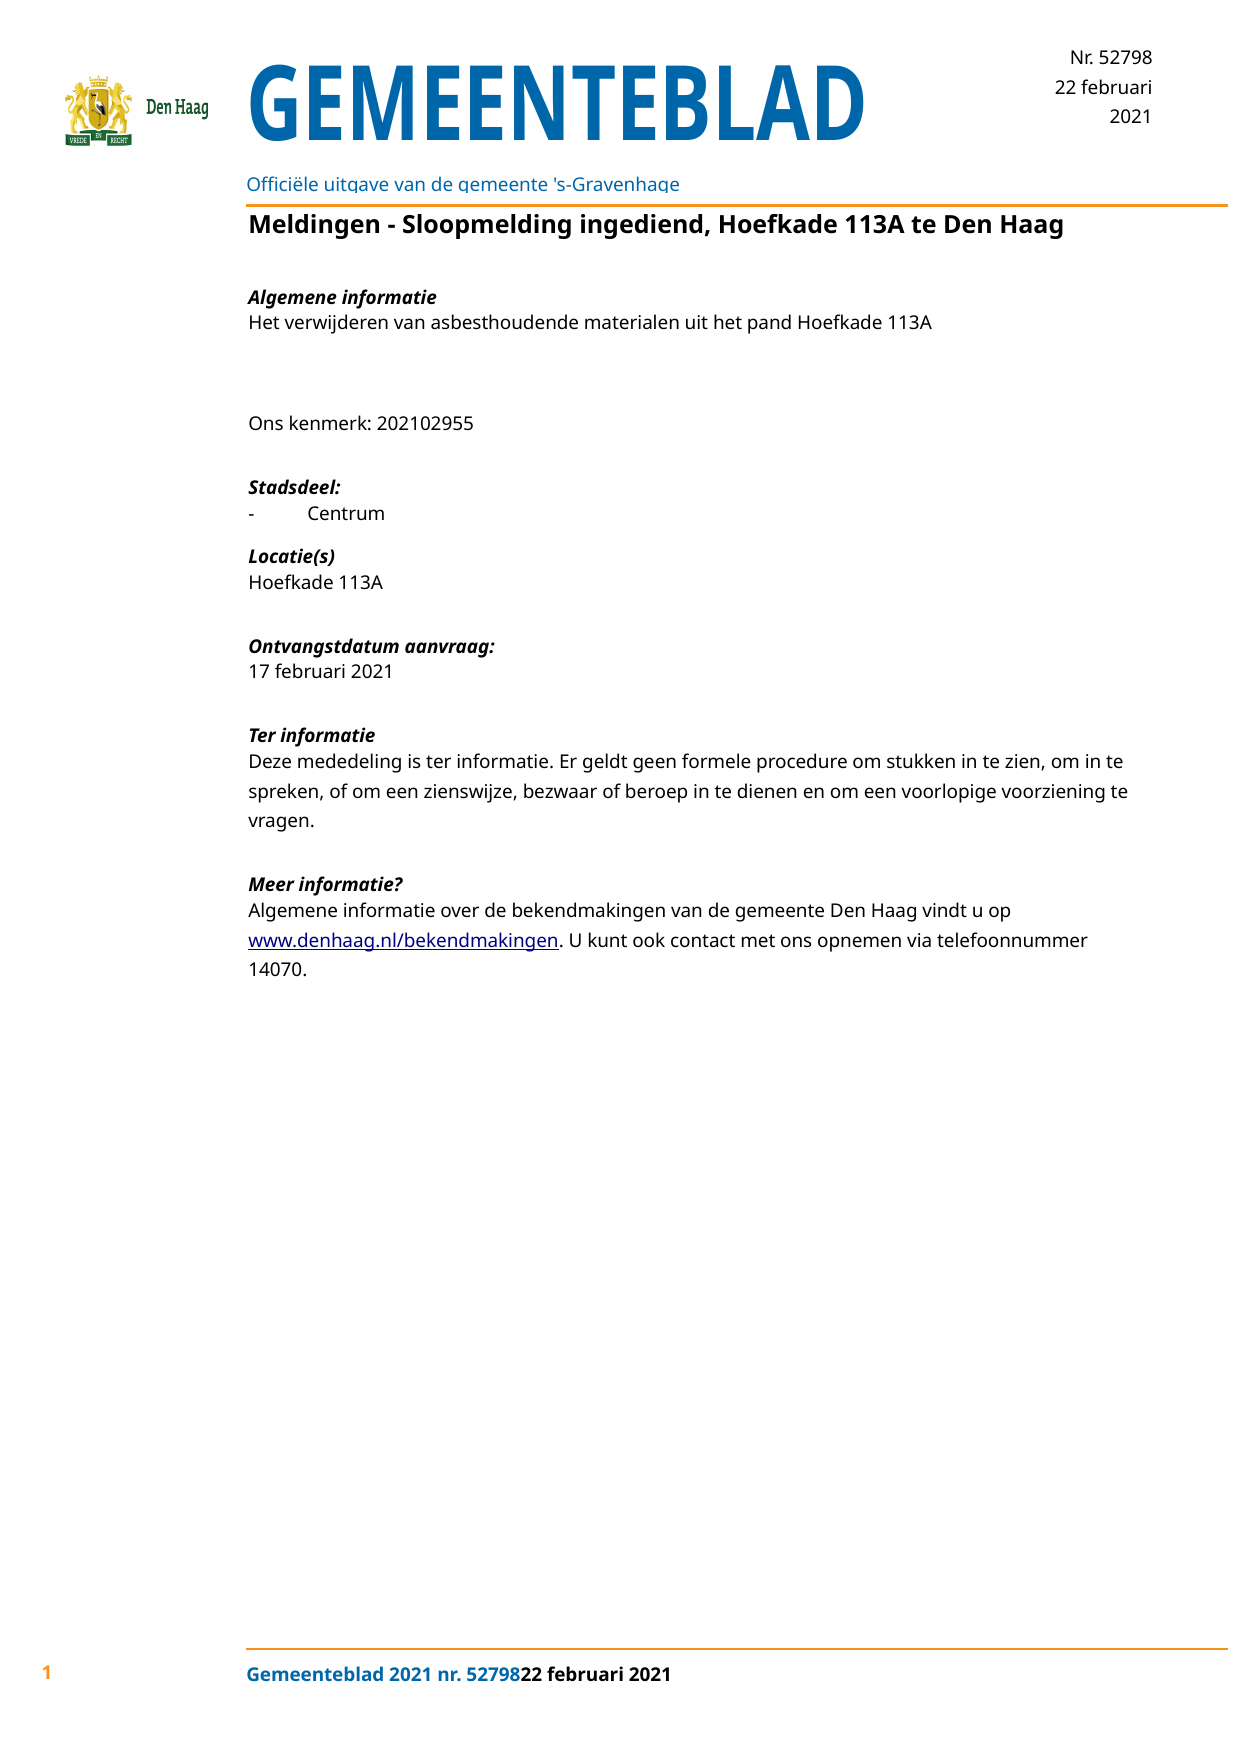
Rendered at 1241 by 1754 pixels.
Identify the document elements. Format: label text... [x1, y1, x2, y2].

picture [41, 47, 231, 172]
text Meer informatie? [248, 871, 1152, 897]
text Algemene informatie [248, 284, 1152, 309]
text Locatie(s) [248, 543, 1152, 569]
text Algemene informatie over de bekendmakingen van de gemeente Den Haag vindt u op www.denhaag.nl/bekendmakingen. U kunt ook contact met ons opnemen via telefoonnummer 14070. [248, 897, 1152, 982]
text Hoefkade 113A [248, 569, 1152, 595]
text Meldingen - Sloopmelding ingediend, Hoefkade 113A te Den Haag [248, 207, 1152, 241]
list Centrum [248, 500, 1152, 526]
text Ontvangstdatum aanvraag: [248, 633, 1152, 659]
text Deze mededeling is ter informatie. Er geldt geen formele procedure om stukken in te zien, om in te spreken, of om een zienswijze, bezwaar of beroep in te dienen en om een voorlopige voorziening te vragen. [248, 748, 1152, 833]
text Ter informatie [248, 723, 1152, 748]
text Het verwijderen van asbesthoudende materialen uit het pand Hoefkade 113A [248, 309, 1152, 335]
text Stadsdeel: [248, 474, 1152, 500]
text 17 februari 2021 [248, 659, 1152, 684]
text Ons kenmerk: 202102955 [248, 410, 1152, 436]
